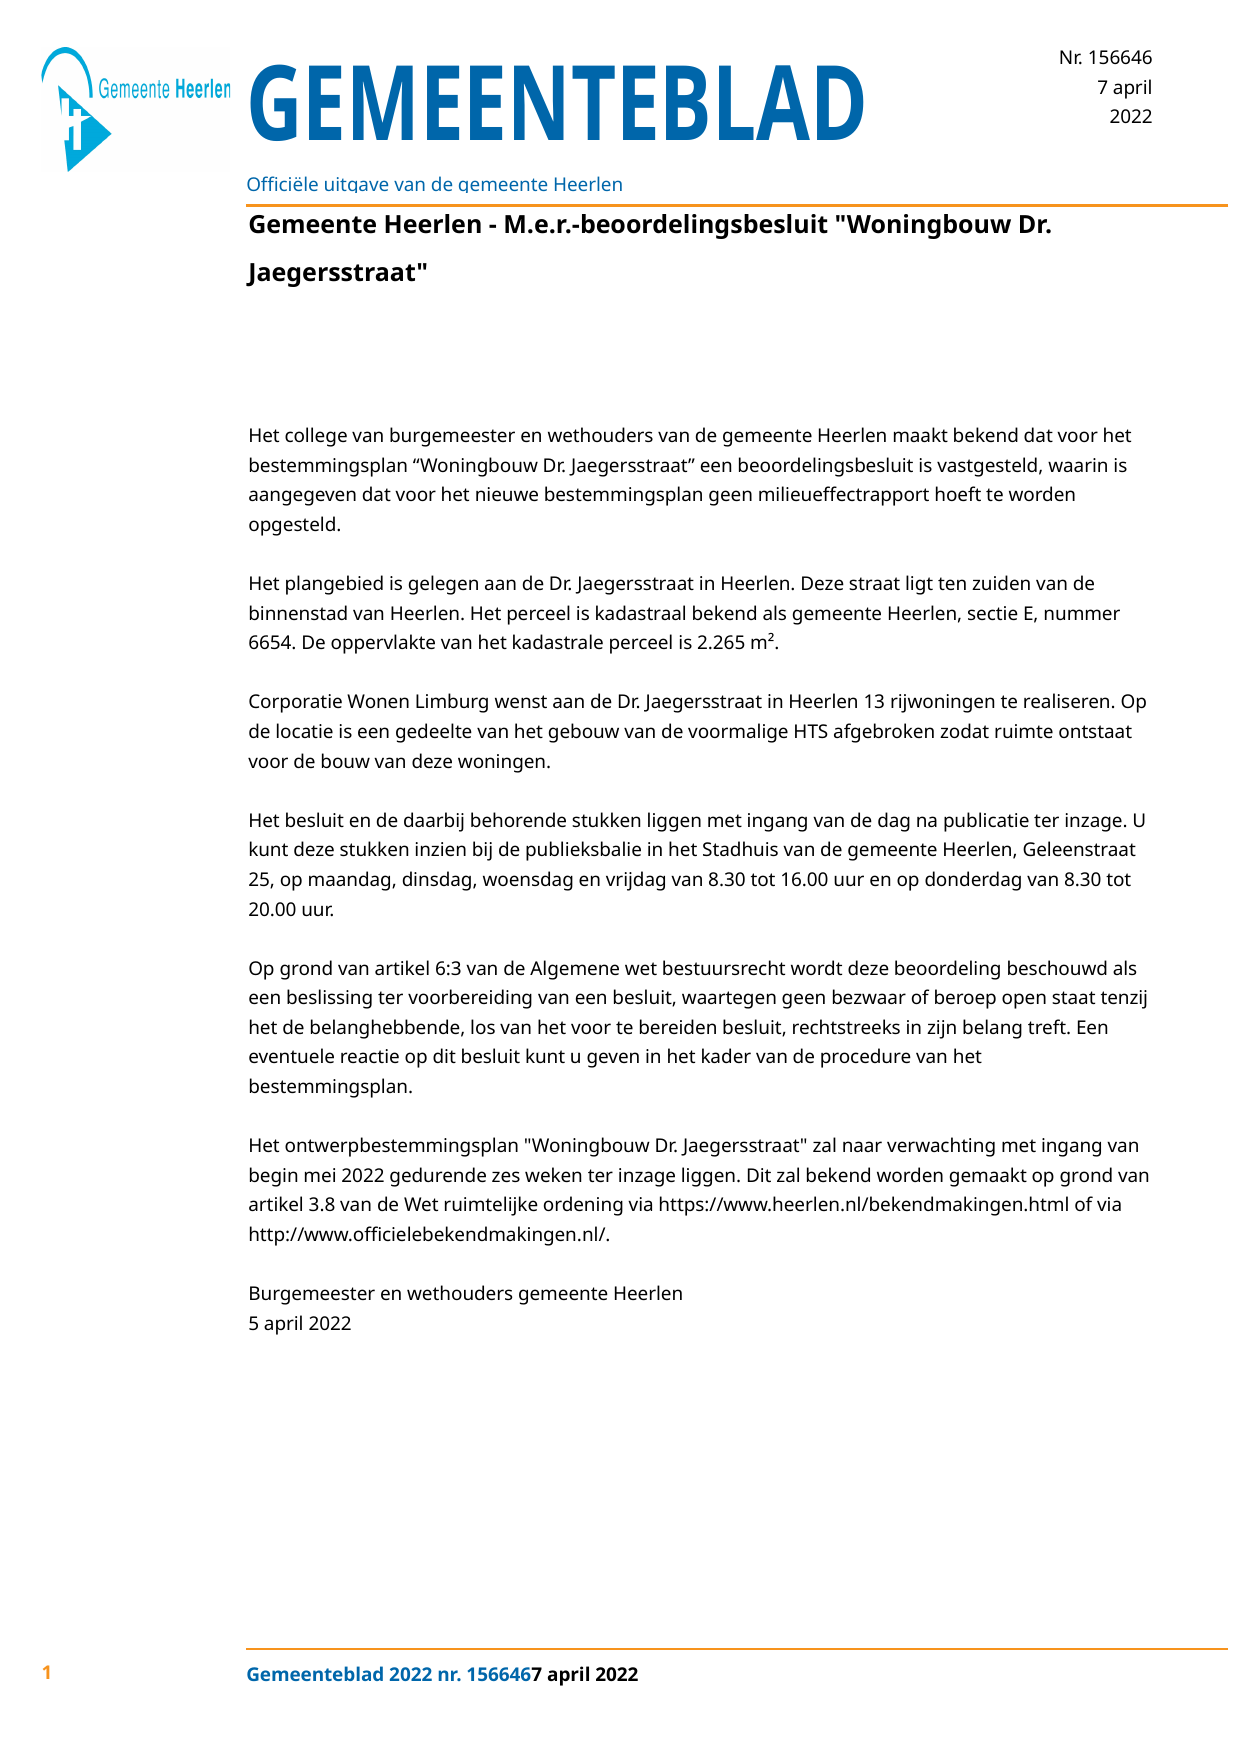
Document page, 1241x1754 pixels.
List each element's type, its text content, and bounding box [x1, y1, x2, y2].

text Het plangebied is gelegen aan de Dr. Jaegersstraat in Heerlen. Deze straat ligt ten zuiden van de binnenstad van Heerlen. Het perceel is kadastraal bekend als gemeente Heerlen, sectie E, nummer 6654. De oppervlakte van het kadastrale perceel is 2.265 m². [248, 570, 1152, 655]
text Gemeente Heerlen - M.e.r.-beoordelingsbesluit "Woningbouw Dr. Jaegersstraat" [248, 207, 1152, 288]
text Het besluit en de daarbij behorende stukken liggen met ingang van de dag na publicatie ter inzage. U kunt deze stukken inzien bij de publieksbalie in het Stadhuis van de gemeente Heerlen, Geleenstraat 25, op maandag, dinsdag, woensdag en vrijdag van 8.30 tot 16.00 uur en op donderdag van 8.30 tot 20.00 uur. [248, 807, 1152, 922]
text Op grond van artikel 6:3 van de Algemene wet bestuursrecht wordt deze beoordeling beschouwd als een beslissing ter voorbereiding van een besluit, waartegen geen bezwaar of beroep open staat tenzij het de belanghebbende, los van het voor te bereiden besluit, rechtstreeks in zijn belang treft. Een eventuele reactie op dit besluit kunt u geven in het kader van de procedure van het bestemmingsplan. [248, 955, 1152, 1099]
picture [41, 47, 231, 172]
text 5 april 2022 [248, 1310, 1152, 1336]
text Het ontwerpbestemmingsplan "Woningbouw Dr. Jaegersstraat" zal naar verwachting met ingang van begin mei 2022 gedurende zes weken ter inzage liggen. Dit zal bekend worden gemaakt op grond van artikel 3.8 van de Wet ruimtelijke ordening via https://www.heerlen.nl/bekendmakingen.html of via http://www.officielebekendmakingen.nl/. [248, 1132, 1152, 1247]
text Het college van burgemeester en wethouders van de gemeente Heerlen maakt bekend dat voor het bestemmingsplan “Woningbouw Dr. Jaegersstraat” een beoordelingsbesluit is vastgesteld, waarin is aangegeven dat voor het nieuwe bestemmingsplan geen milieueffectrapport hoeft te worden opgesteld. [248, 422, 1152, 537]
text Burgemeester en wethouders gemeente Heerlen [248, 1280, 1152, 1306]
picture [41, 47, 59, 70]
text Corporatie Wonen Limburg wenst aan de Dr. Jaegersstraat in Heerlen 13 rijwoningen te realiseren. Op de locatie is een gedeelte van het gebouw van de voormalige HTS afgebroken zodat ruimte ontstaat voor de bouw van deze woningen. [248, 689, 1152, 774]
